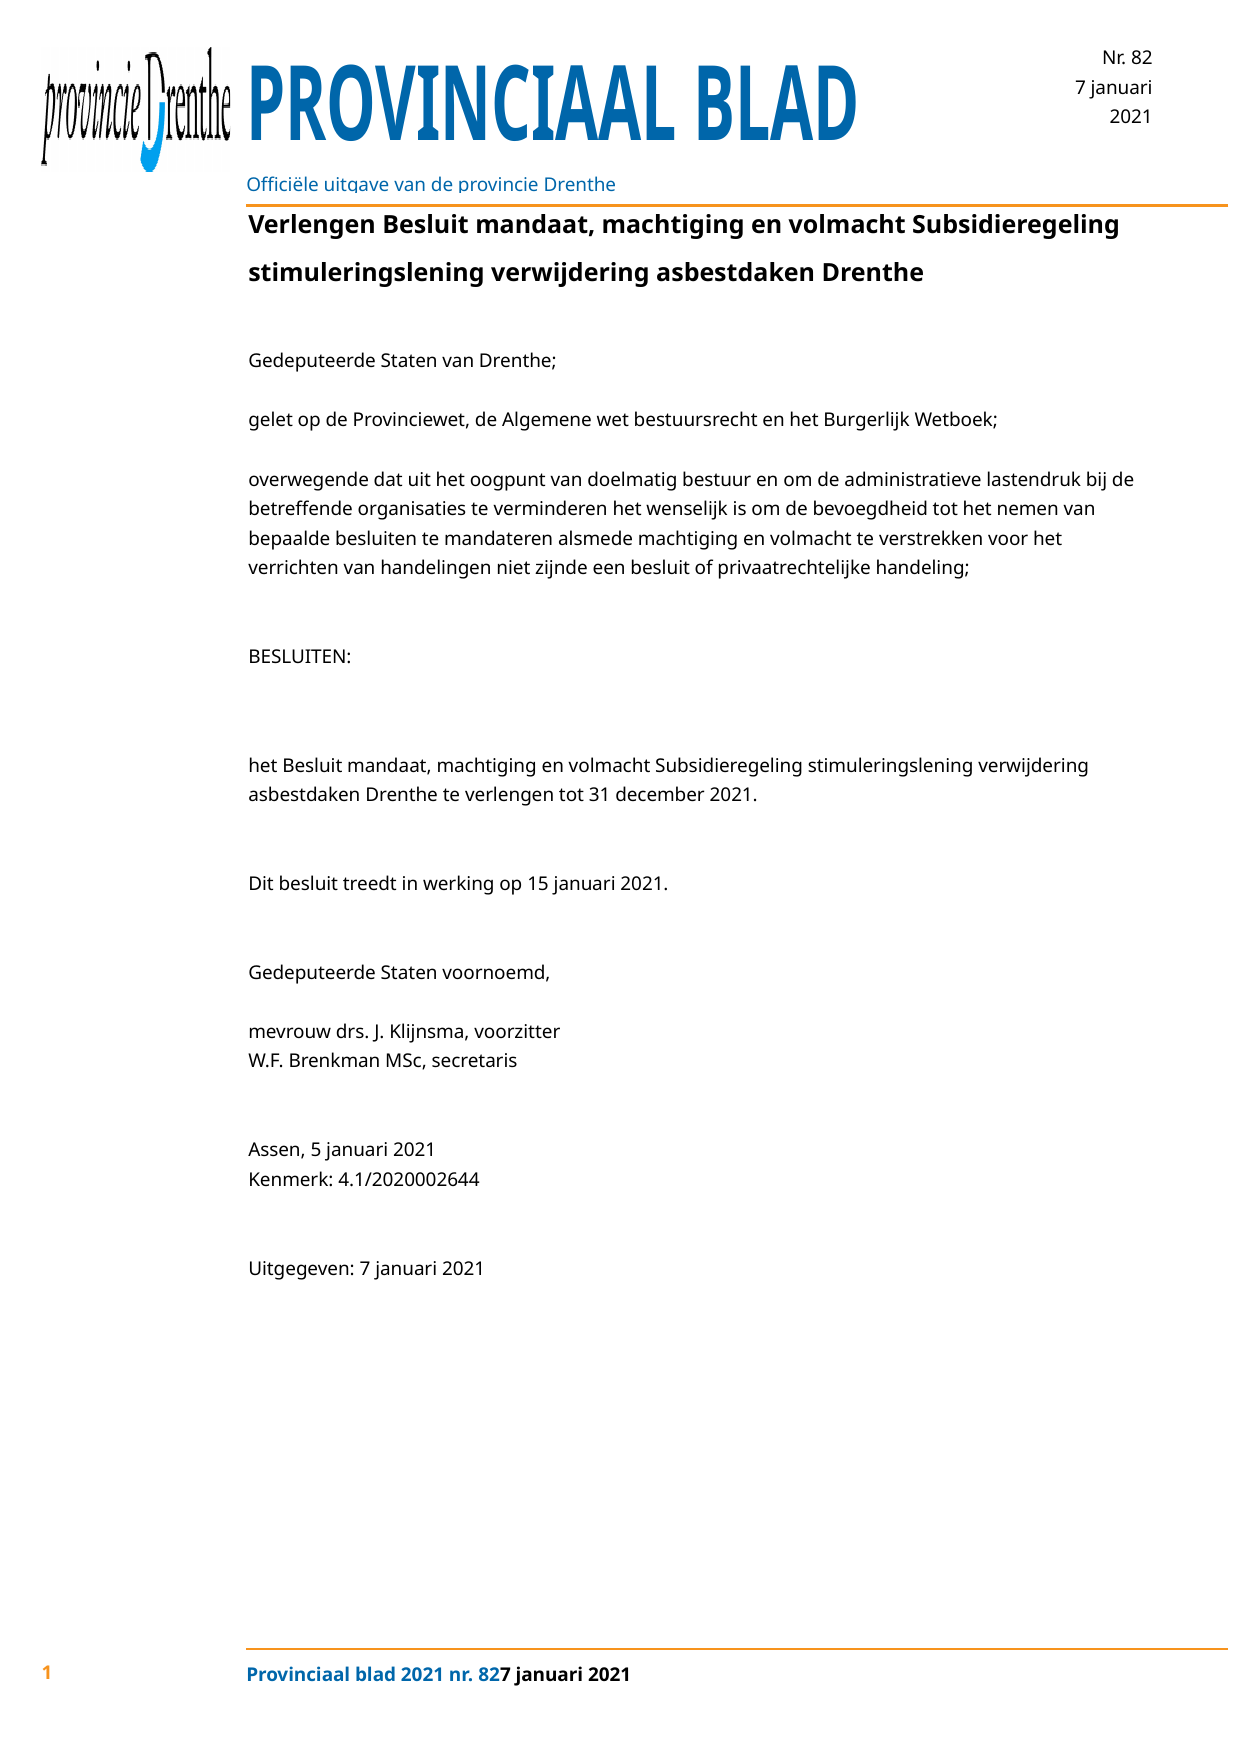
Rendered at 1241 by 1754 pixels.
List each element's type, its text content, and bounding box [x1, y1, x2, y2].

text het Besluit mandaat, machtiging en volmacht Subsidieregeling stimuleringslening verwijdering asbestdaken Drenthe te verlengen tot 31 december 2021. [248, 752, 1152, 807]
text BESLUITEN: [248, 643, 1152, 669]
text Gedeputeerde Staten voornoemd, [248, 959, 1152, 984]
text mevrouw drs. J. Klijnsma, voorzitter [248, 1018, 1152, 1044]
text W.F. Brenkman MSc, secretaris [248, 1048, 1152, 1073]
text Kenmerk: 4.1/2020002644 [248, 1166, 1152, 1192]
text Verlengen Besluit mandaat, machtiging en volmacht Subsidieregeling stimuleringslening verwijdering asbestdaken Drenthe [248, 207, 1152, 288]
text overwegende dat uit het oogpunt van doelmatig bestuur en om de administratieve lastendruk bij de betreffende organisaties te verminderen het wenselijk is om de bevoegdheid tot het nemen van bepaalde besluiten te mandateren alsmede machtiging en volmacht te verstrekken voor het verrichten van handelingen niet zijnde een besluit of privaatrechtelijke handeling; [248, 466, 1152, 580]
text Dit besluit treedt in werking op 15 januari 2021. [248, 870, 1152, 896]
text Uitgegeven: 7 januari 2021 [248, 1255, 1152, 1280]
text gelet op de Provinciewet, de Algemene wet bestuursrecht en het Burgerlijk Wetboek; [248, 407, 1152, 432]
text Assen, 5 januari 2021 [248, 1136, 1152, 1162]
picture [41, 47, 231, 172]
text Gedeputeerde Staten van Drenthe; [248, 347, 1152, 373]
